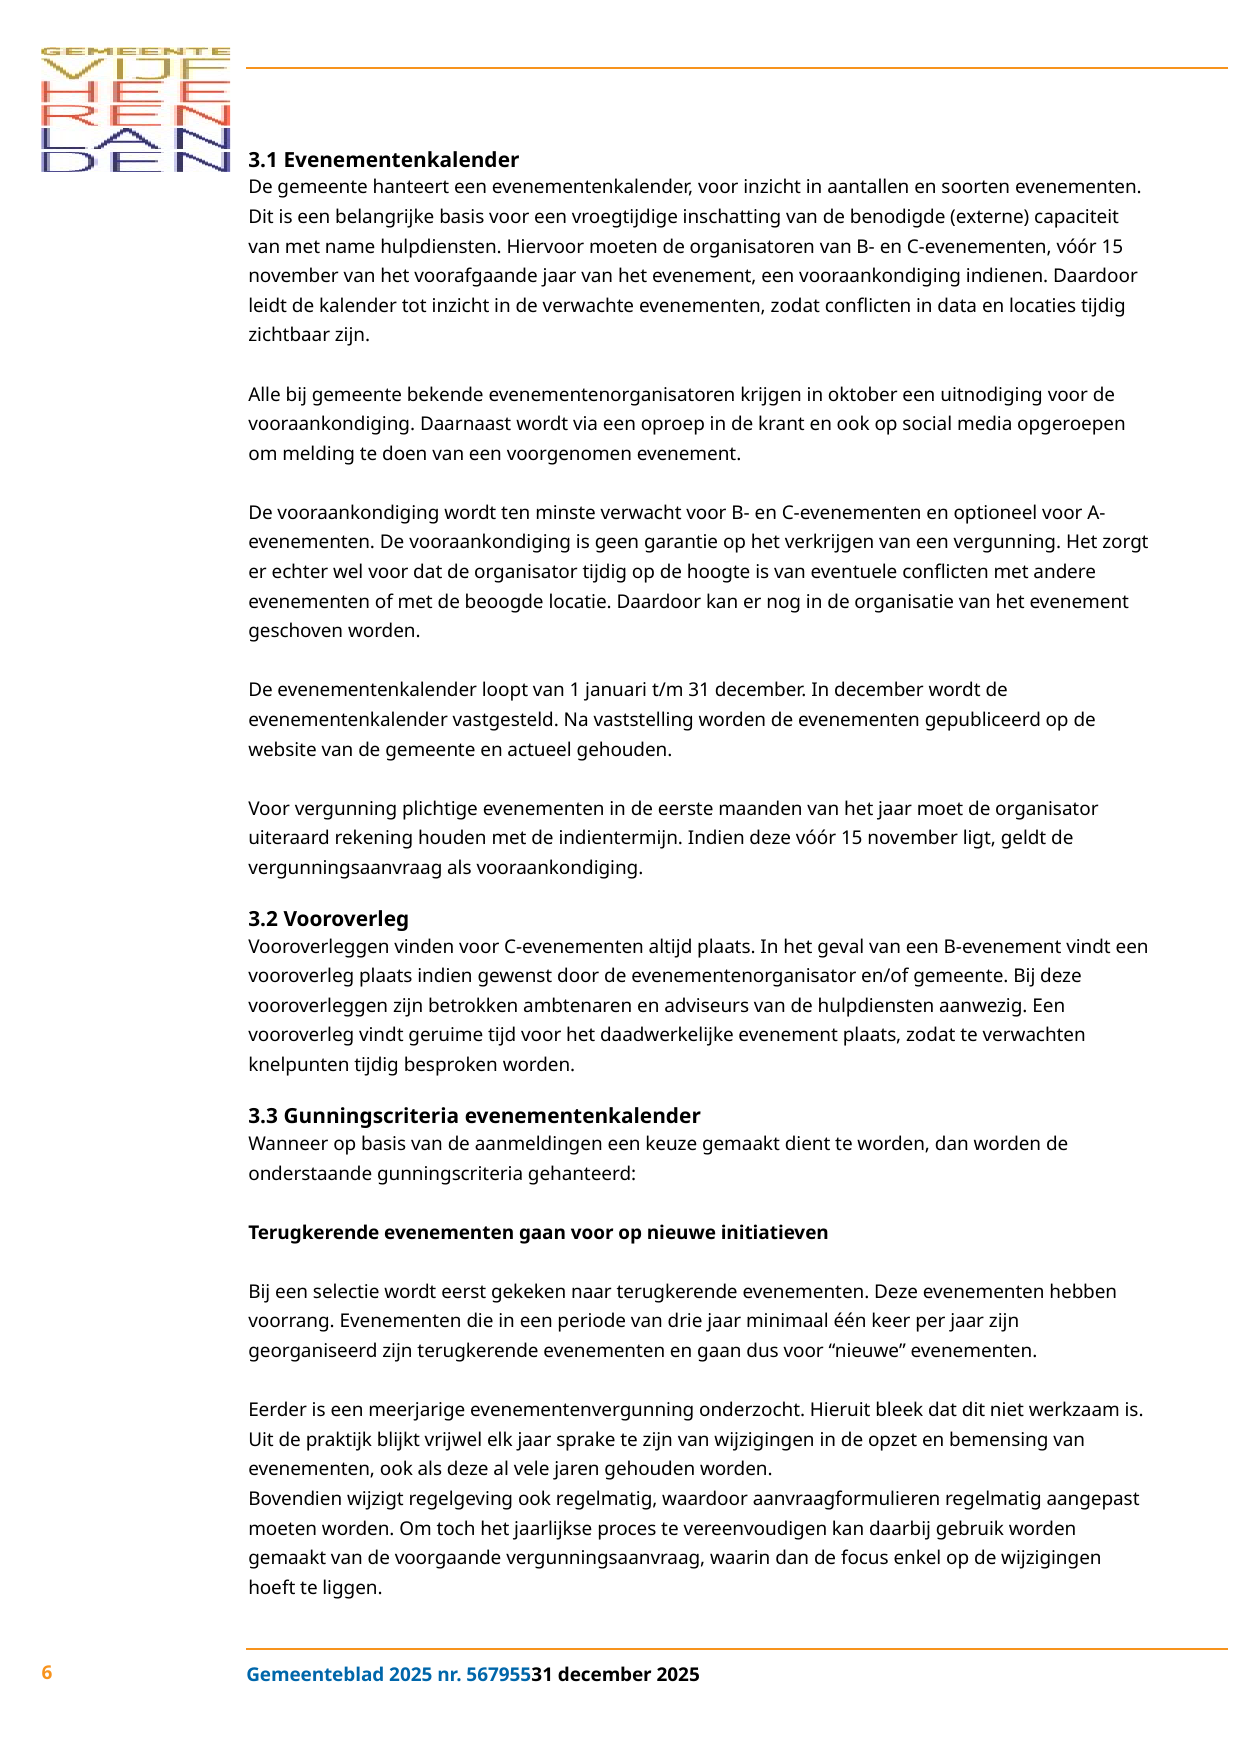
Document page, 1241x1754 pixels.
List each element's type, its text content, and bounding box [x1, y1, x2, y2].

text Terugkerende evenementen gaan voor op nieuwe initiatieven [248, 1219, 1152, 1244]
text Vooroverleggen vinden voor C-evenementen altijd plaats. In het geval van een B-evenement vindt een vooroverleg plaats indien gewenst door de evenementenorganisator en/of gemeente. Bij deze vooroverleggen zijn betrokken ambtenaren en adviseurs van de hulpdiensten aanwezig. Een vooroverleg vindt geruime tijd voor het daadwerkelijke evenement plaats, zodat te verwachten knelpunten tijdig besproken worden. [248, 933, 1152, 1077]
text Wanneer op basis van de aanmeldingen een keuze gemaakt dient te worden, dan worden de onderstaande gunningscriteria gehanteerd: [248, 1130, 1152, 1185]
text Alle bij gemeente bekende evenementenorganisatoren krijgen in oktober een uitnodiging voor de vooraankondiging. Daarnaast wordt via een oproep in de krant en ook op social media opgeroepen om melding te doen van een voorgenomen evenement. [248, 381, 1152, 466]
text De evenementenkalender loopt van 1 januari t/m 31 december. In december wordt de evenementenkalender vastgesteld. Na vaststelling worden de evenementen gepubliceerd op de website van de gemeente en actueel gehouden. [248, 677, 1152, 761]
text De vooraankondiging wordt ten minste verwacht voor B- en C-evenementen en optioneel voor A-evenementen. De vooraankondiging is geen garantie op het verkrijgen van een vergunning. Het zorgt er echter wel voor dat de organisator tijdig op de hoogte is van eventuele conflicten met andere evenementen of met de beoogde locatie. Daardoor kan er nog in de organisatie van het evenement geschoven worden. [248, 499, 1152, 643]
text Eerder is een meerjarige evenementenvergunning onderzocht. Hieruit bleek dat dit niet werkzaam is. Uit de praktijk blijkt vrijwel elk jaar sprake te zijn van wijzigingen in de opzet en bemensing van evenementen, ook als deze al vele jaren gehouden worden. [248, 1396, 1152, 1481]
text De gemeente hanteert een evenementenkalender, voor inzicht in aantallen en soorten evenementen. Dit is een belangrijke basis voor een vroegtijdige inschatting van de benodigde (externe) capaciteit van met name hulpdiensten. Hiervoor moeten de organisatoren van B- en C-evenementen, vóór 15 november van het voorafgaande jaar van het evenement, een vooraankondiging indienen. Daardoor leidt de kalender tot inzicht in de verwachte evenementen, zodat conflicten in data en locaties tijdig zichtbaar zijn. [248, 174, 1152, 347]
picture [41, 47, 231, 172]
text Voor vergunning plichtige evenementen in de eerste maanden van het jaar moet de organisator uiteraard rekening houden met de indientermijn. Indien deze vóór 15 november ligt, geldt de vergunningsaanvraag als vooraankondiging. [248, 795, 1152, 880]
text 3.1 Evenementenkalender [248, 145, 1152, 174]
text 3.2 Vooroverleg [248, 904, 1152, 933]
text Bij een selectie wordt eerst gekeken naar terugkerende evenementen. Deze evenementen hebben voorrang. Evenementen die in een periode van drie jaar minimaal één keer per jaar zijn georganiseerd zijn terugkerende evenementen en gaan dus voor “nieuwe” evenementen. [248, 1278, 1152, 1363]
text 3.3 Gunningscriteria evenementenkalender [248, 1102, 1152, 1130]
text Bovendien wijzigt regelgeving ook regelmatig, waardoor aanvraagformulieren regelmatig aangepast moeten worden. Om toch het jaarlijkse proces te vereenvoudigen kan daarbij gebruik worden gemaakt van de voorgaande vergunningsaanvraag, waarin dan de focus enkel op de wijzigingen hoeft te liggen. [248, 1485, 1152, 1599]
